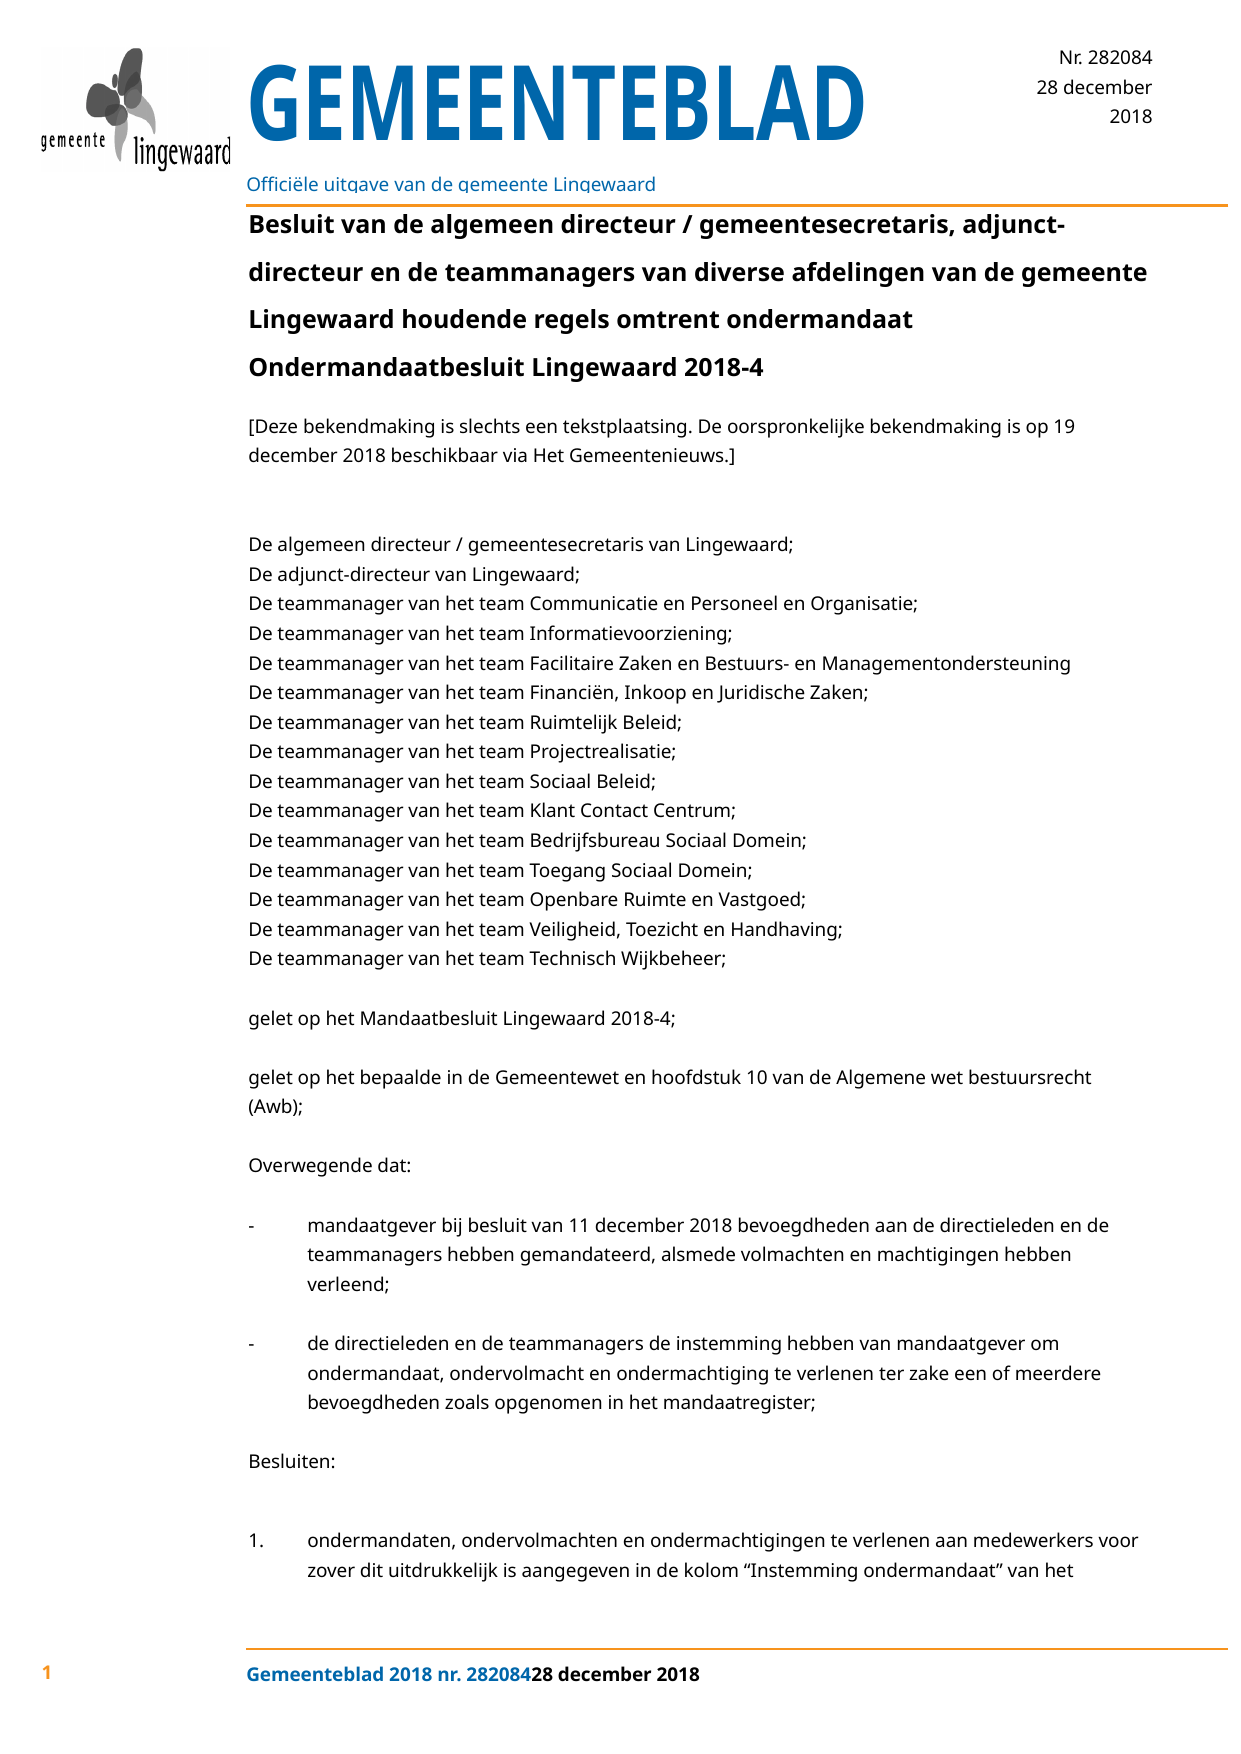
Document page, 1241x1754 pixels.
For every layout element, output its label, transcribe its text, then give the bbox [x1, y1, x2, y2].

text gelet op het bepaalde in de Gemeentewet en hoofdstuk 10 van de Algemene wet bestuursrecht (Awb); [248, 1064, 1152, 1119]
text De teammanager van het team Bedrijfsbureau Sociaal Domein; [248, 827, 1152, 853]
text gelet op het Mandaatbesluit Lingewaard 2018-4; [248, 1005, 1152, 1031]
picture [41, 47, 231, 172]
text De teammanager van het team Sociaal Beleid; [248, 768, 1152, 794]
text De teammanager van het team Financiën, Inkoop en Juridische Zaken; [248, 679, 1152, 705]
text De teammanager van het team Technisch Wijkbeheer; [248, 946, 1152, 971]
list ondermandaten, ondervolmachten en ondermachtigingen te verlenen aan medewerkers voor zover dit uitdrukkelijk is aangegeven in de kolom “Instemming ondermandaat” van het [248, 1527, 1152, 1583]
text Besluit van de algemeen directeur / gemeentesecretaris, adjunct-directeur en de teammanagers van diverse afdelingen van de gemeente Lingewaard houdende regels omtrent ondermandaat Ondermandaatbesluit Lingewaard 2018-4 [248, 207, 1152, 384]
text De adjunct-directeur van Lingewaard; [248, 561, 1152, 587]
text De teammanager van het team Toegang Sociaal Domein; [248, 857, 1152, 883]
list de directieleden en de teammanagers de instemming hebben van mandaatgever om ondermandaat, ondervolmacht en ondermachtiging te verlenen ter zake een of meerdere bevoegdheden zoals opgenomen in het mandaatregister; [248, 1330, 1152, 1415]
text De teammanager van het team Projectrealisatie; [248, 738, 1152, 764]
list mandaatgever bij besluit van 11 december 2018 bevoegdheden aan de directieleden en de teammanagers hebben gemandateerd, alsmede volmachten en machtigingen hebben verleend; [248, 1212, 1152, 1297]
text [Deze bekendmaking is slechts een tekstplaatsing. De oorspronkelijke bekendmaking is op 19 december 2018 beschikbaar via Het Gemeentenieuws.] [248, 413, 1152, 468]
text De teammanager van het team Facilitaire Zaken en Bestuurs- en Managementondersteuning [248, 650, 1152, 676]
text De teammanager van het team Openbare Ruimte en Vastgoed; [248, 886, 1152, 912]
text De teammanager van het team Informatievoorziening; [248, 620, 1152, 646]
text De teammanager van het team Klant Contact Centrum; [248, 798, 1152, 823]
text De teammanager van het team Veiligheid, Toezicht en Handhaving; [248, 916, 1152, 942]
text De teammanager van het team Ruimtelijk Beleid; [248, 709, 1152, 735]
text De teammanager van het team Communicatie en Personeel en Organisatie; [248, 591, 1152, 616]
text De algemeen directeur / gemeentesecretaris van Lingewaard; [248, 531, 1152, 557]
text Besluiten: [248, 1448, 1152, 1474]
text Overwegende dat: [248, 1153, 1152, 1178]
